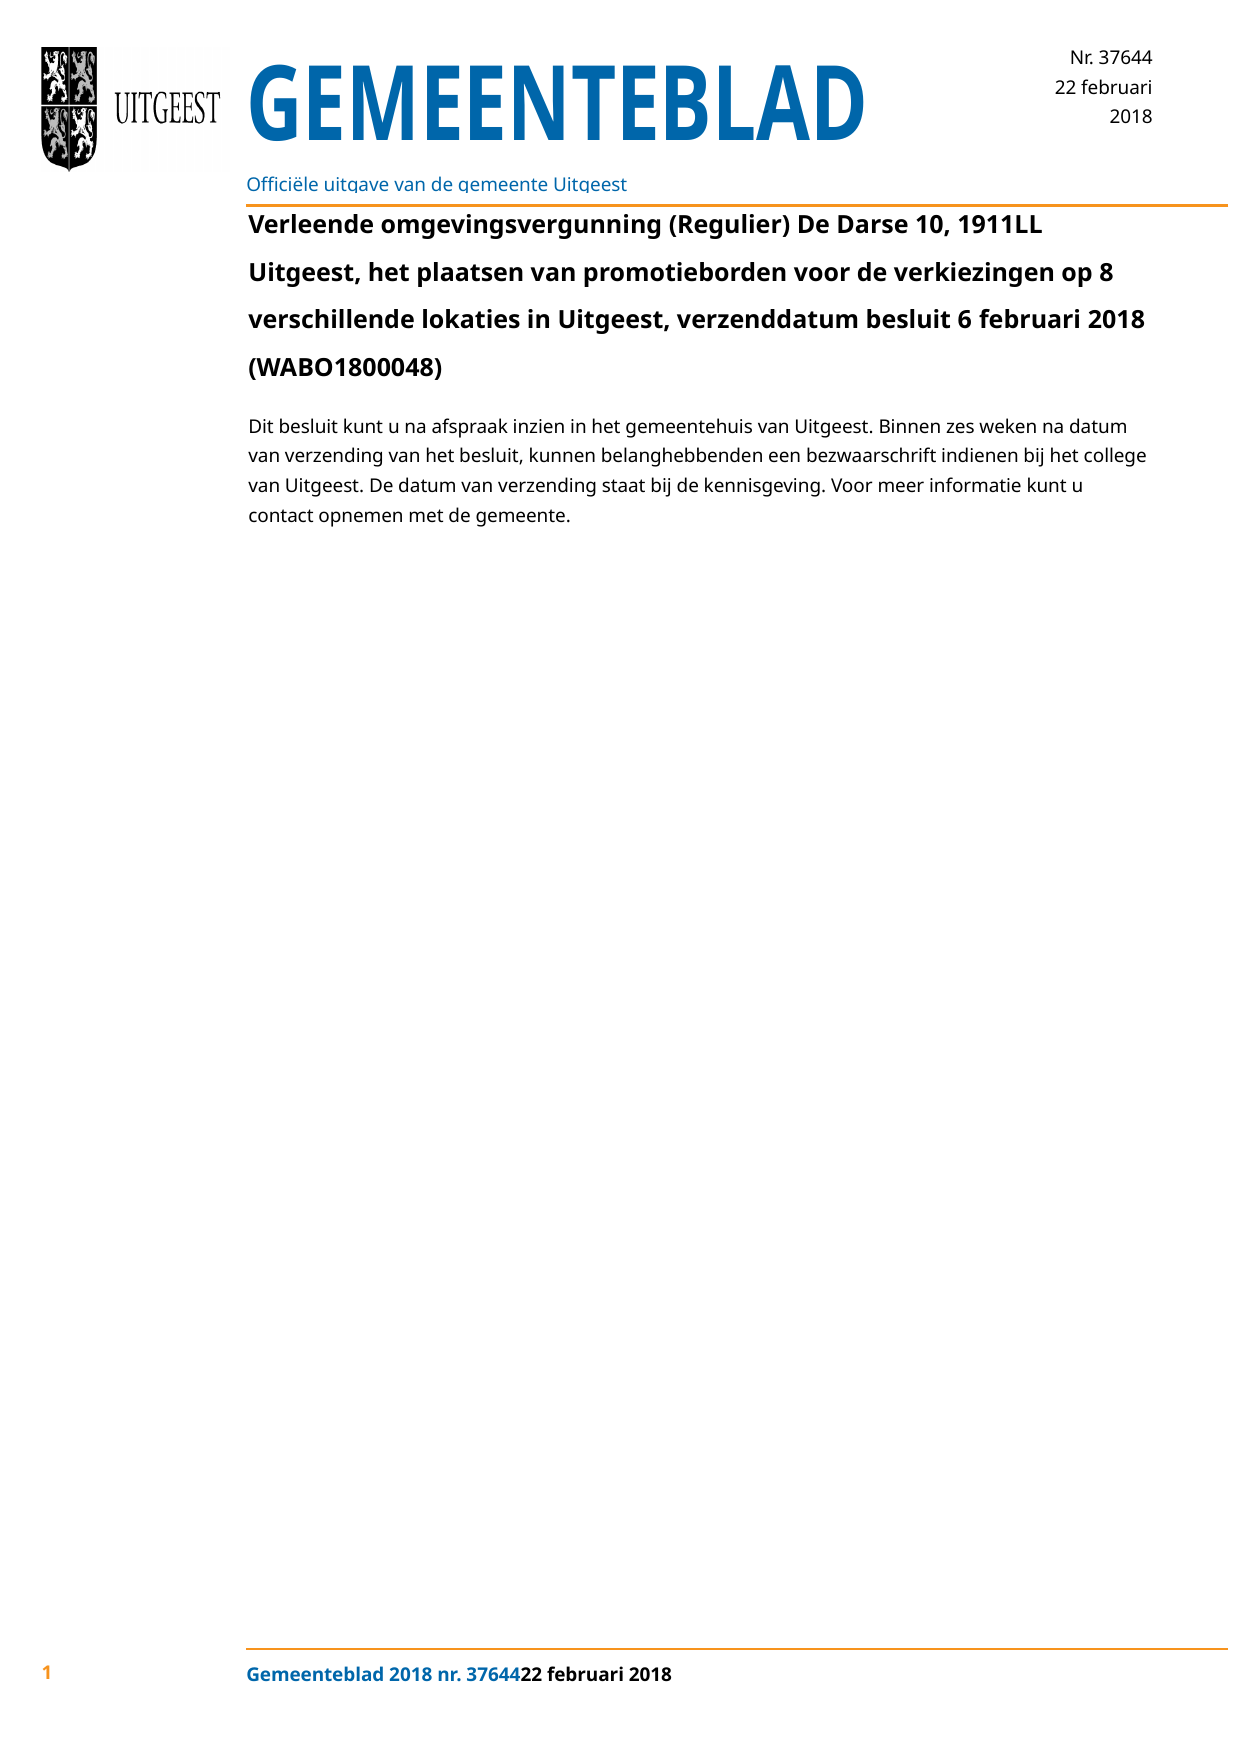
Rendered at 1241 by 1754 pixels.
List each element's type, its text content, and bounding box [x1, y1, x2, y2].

text Dit besluit kunt u na afspraak inzien in het gemeentehuis van Uitgeest. Binnen zes weken na datum van verzending van het besluit, kunnen belanghebbenden een bezwaarschrift indienen bij het college van Uitgeest. De datum van verzending staat bij de kennisgeving. Voor meer informatie kunt u contact opnemen met de gemeente. [248, 413, 1152, 528]
picture [41, 47, 231, 172]
text Verleende omgevingsvergunning (Regulier) De Darse 10, 1911LL Uitgeest, het plaatsen van promotieborden voor de verkiezingen op 8 verschillende lokaties in Uitgeest, verzenddatum besluit 6 februari 2018 (WABO1800048) [248, 207, 1152, 384]
